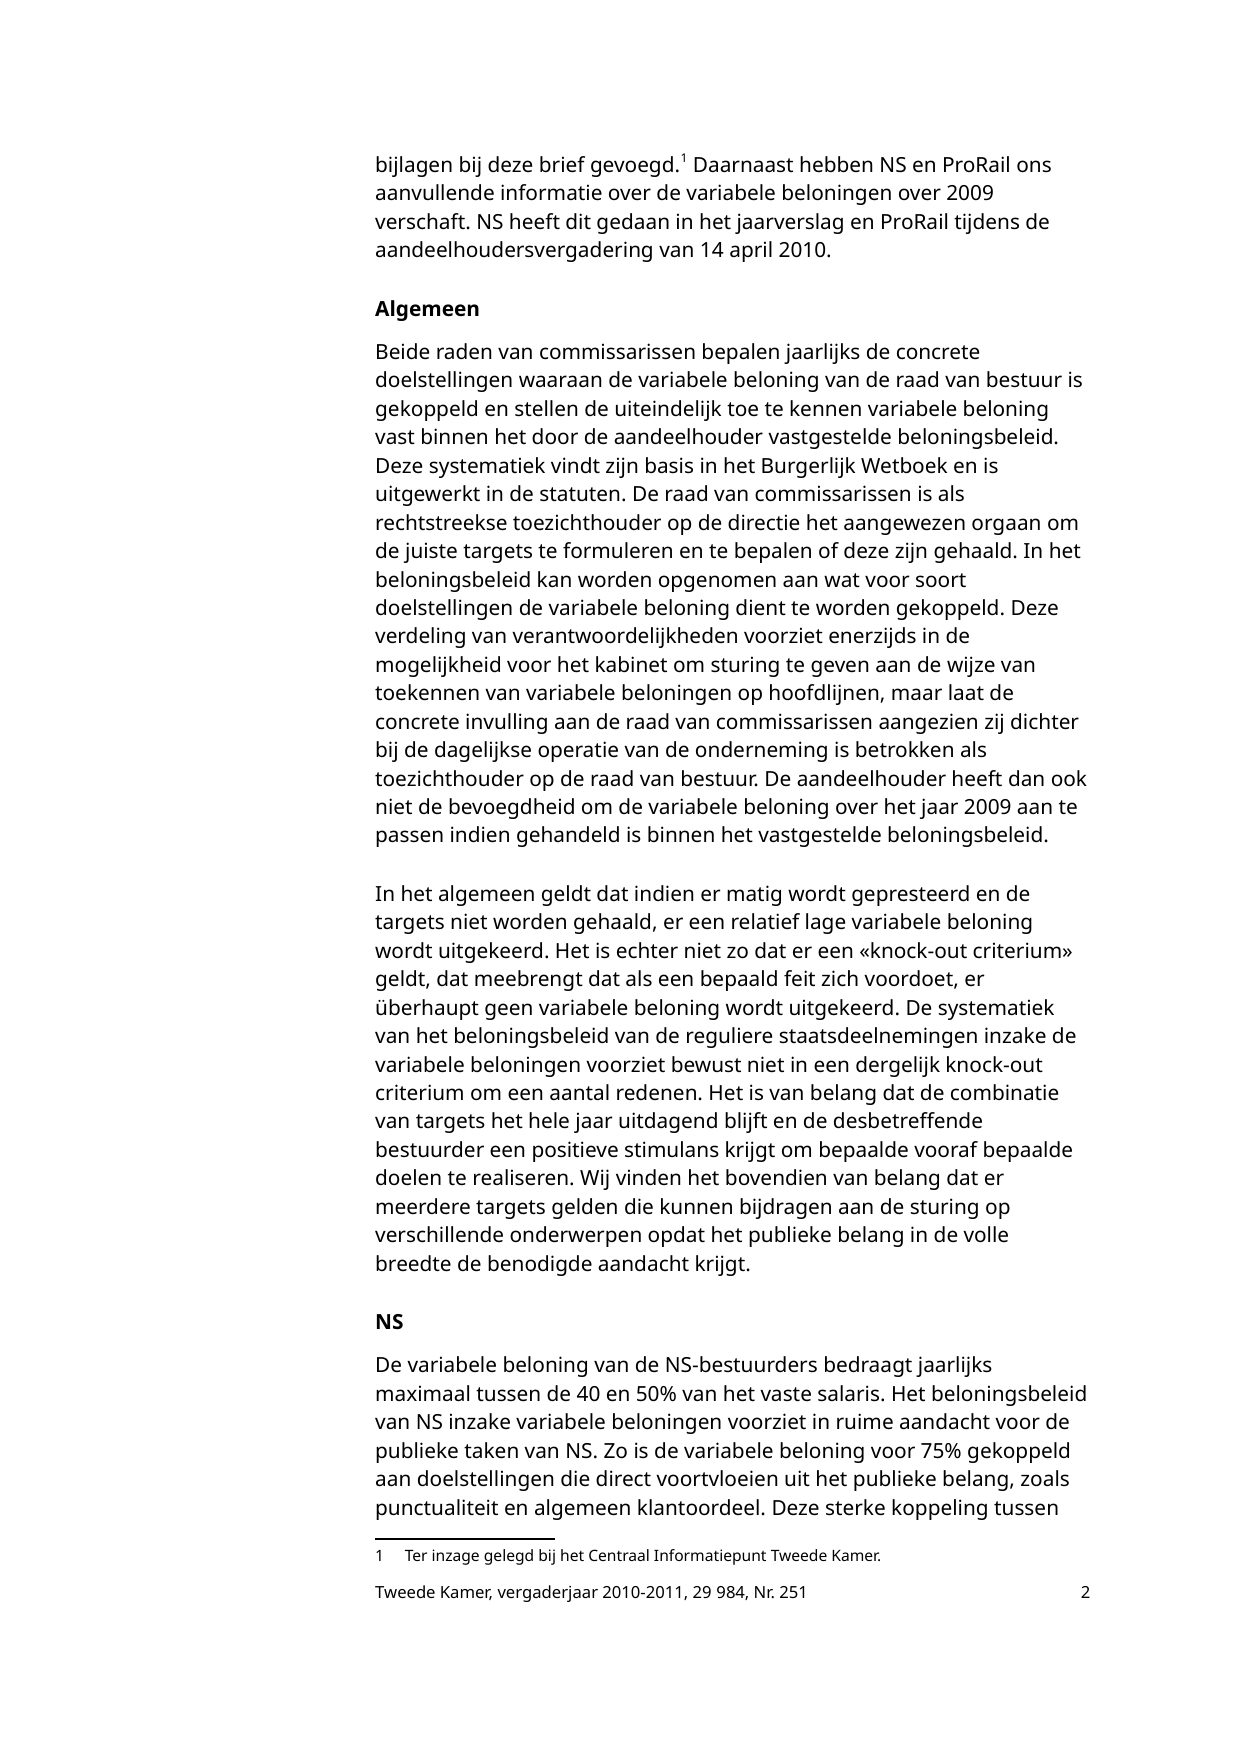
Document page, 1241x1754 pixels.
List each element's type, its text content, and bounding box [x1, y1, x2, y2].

text NS [375, 1307, 1090, 1336]
text In het algemeen geldt dat indien er matig wordt gepresteerd en de targets niet worden gehaald, er een relatief lage variabele beloning wordt uitgekeerd. Het is echter niet zo dat er een «knock-out criterium» geldt, dat meebrengt dat als een bepaald feit zich voordoet, er überhaupt geen variabele beloning wordt uitgekeerd. De systematiek van het beloningsbeleid van de reguliere staatsdeelnemingen inzake de variabele beloningen voorziet bewust niet in een dergelijk knock-out criterium om een aantal redenen. Het is van belang dat de combinatie van targets het hele jaar uitdagend blijft en de desbetreffende bestuurder een positieve stimulans krijgt om bepaalde vooraf bepaalde doelen te realiseren. Wij vinden het bovendien van belang dat er meerdere targets gelden die kunnen bijdragen aan de sturing op verschillende onderwerpen opdat het publieke belang in de volle breedte de benodigde aandacht krijgt. [375, 879, 1090, 1277]
text Ter inzage gelegd bij het Centraal Informatiepunt Tweede Kamer. [375, 1538, 1090, 1566]
text Beide raden van commissarissen bepalen jaarlijks de concrete doelstellingen waaraan de variabele beloning van de raad van bestuur is gekoppeld en stellen de uiteindelijk toe te kennen variabele beloning vast binnen het door de aandeelhouder vastgestelde beloningsbeleid. Deze systematiek vindt zijn basis in het Burgerlijk Wetboek en is uitgewerkt in de statuten. De raad van commissarissen is als rechtstreekse toezichthouder op de directie het aangewezen orgaan om de juiste targets te formuleren en te bepalen of deze zijn gehaald. In het beloningsbeleid kan worden opgenomen aan wat voor soort doelstellingen de variabele beloning dient te worden gekoppeld. Deze verdeling van verantwoordelijkheden voorziet enerzijds in de mogelijkheid voor het kabinet om sturing te geven aan de wijze van toekennen van variabele beloningen op hoofdlijnen, maar laat de concrete invulling aan de raad van commissarissen aangezien zij dichter bij de dagelijkse operatie van de onderneming is betrokken als toezichthouder op de raad van bestuur. De aandeelhouder heeft dan ook niet de bevoegdheid om de variabele beloning over het jaar 2009 aan te passen indien gehandeld is binnen het vastgestelde beloningsbeleid. [375, 337, 1090, 849]
text De variabele beloning van de NS-bestuurders bedraagt jaarlijks maximaal tussen de 40 en 50% van het vaste salaris. Het beloningsbeleid van NS inzake variabele beloningen voorziet in ruime aandacht voor de publieke taken van NS. Zo is de variabele beloning voor 75% gekoppeld aan doelstellingen die direct voortvloeien uit het publieke belang, zoals punctualiteit en algemeen klantoordeel. Deze sterke koppeling tussen [375, 1351, 1090, 1521]
text bijlagen bij deze brief gevoegd. Daarnaast hebben NS en ProRail ons aanvullende informatie over de variabele beloningen over 2009 verschaft. NS heeft dit gedaan in het jaarverslag en ProRail tijdens de aandeelhoudersvergadering van 14 april 2010. [375, 150, 1090, 264]
text Algemeen [375, 294, 1090, 322]
